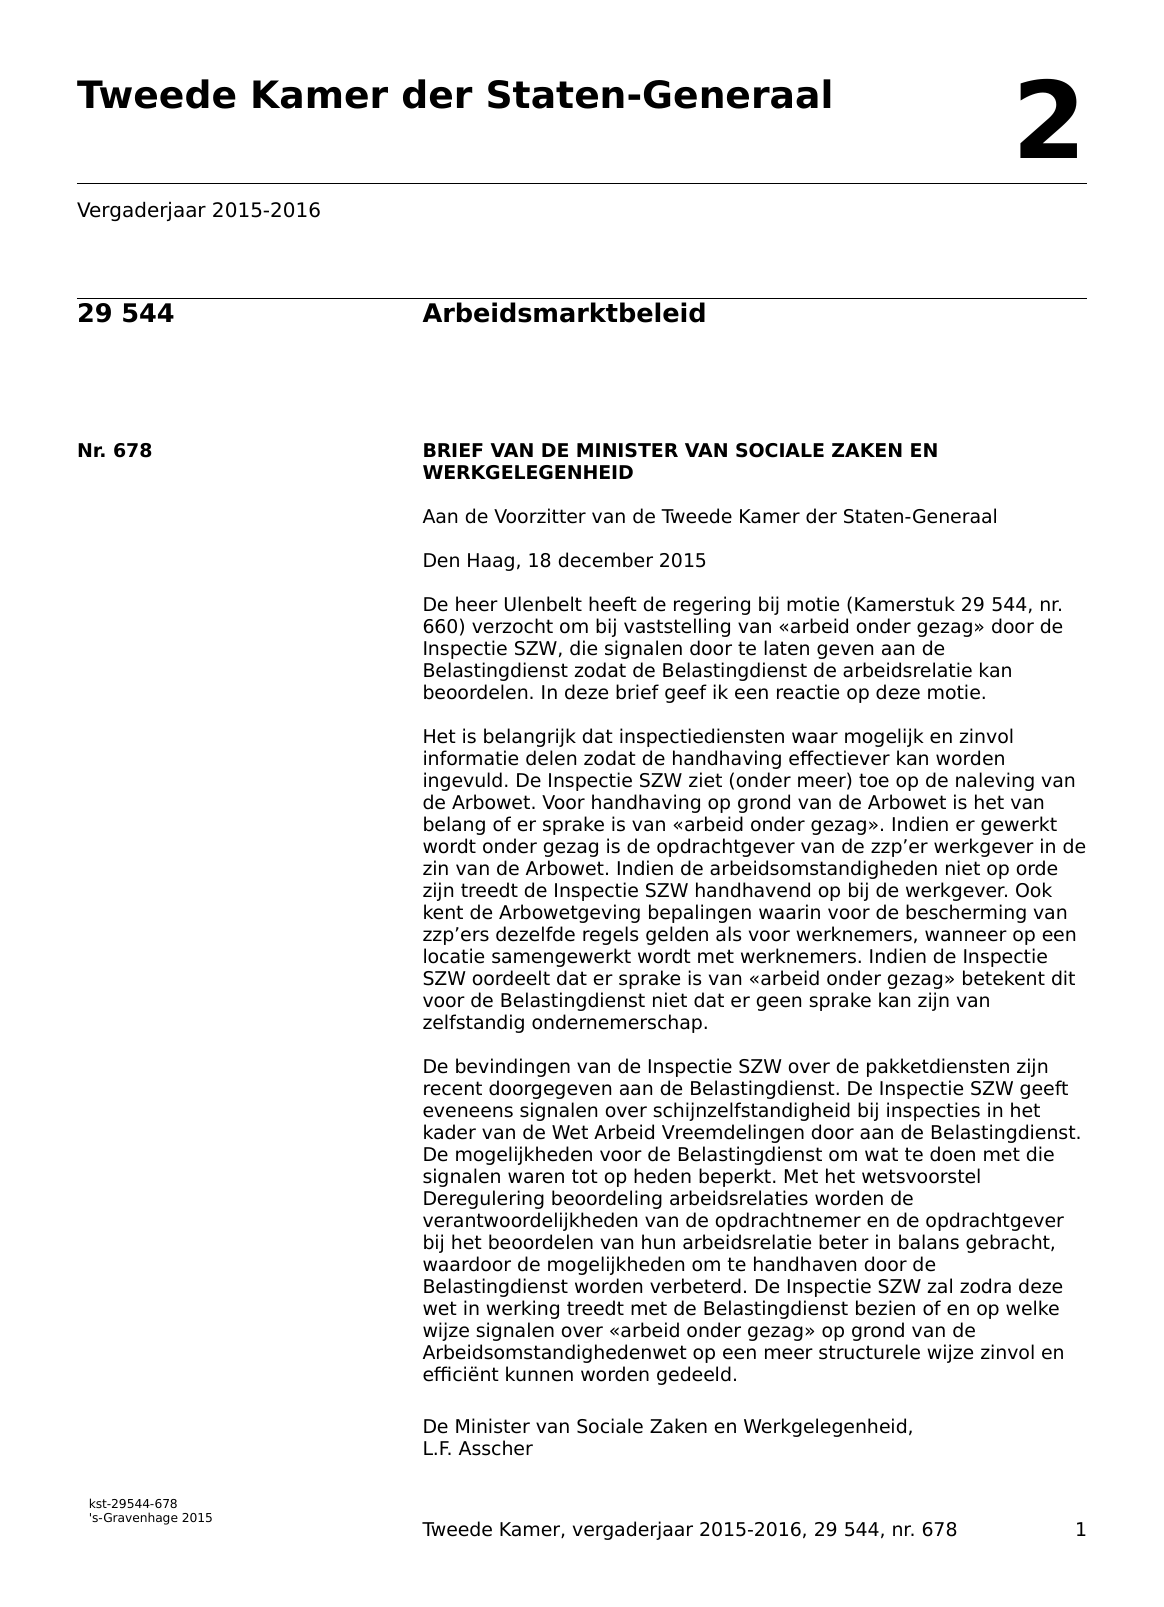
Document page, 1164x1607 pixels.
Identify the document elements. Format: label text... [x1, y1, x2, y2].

text 's-Gravenhage 2015 [88, 1511, 323, 1525]
text Aan de Voorzitter van de Tweede Kamer der Staten-Generaal [422, 506, 1087, 528]
text Het is belangrijk dat inspectiediensten waar mogelijk en zinvol informatie delen zodat de handhaving effectiever kan worden ingevuld. De Inspectie SZW ziet (onder meer) toe op de naleving van de Arbowet. Voor handhaving op grond van de Arbowet is het van belang of er sprake is van «arbeid onder gezag». Indien er gewerkt wordt onder gezag is de opdrachtgever van de zzp’er werkgever in de zin van de Arbowet. Indien de arbeidsomstandigheden niet op orde zijn treedt de Inspectie SZW handhavend op bij de werkgever. Ook kent de Arbowetgeving bepalingen waarin voor de bescherming van zzp’ers dezelfde regels gelden als voor werknemers, wanneer op een locatie samengewerkt wordt met werknemers. Indien de Inspectie SZW oordeelt dat er sprake is van «arbeid onder gezag» betekent dit voor de Belastingdienst niet dat er geen sprake kan zijn van zelfstandig ondernemerschap. [422, 726, 1087, 1034]
text De bevindingen van de Inspectie SZW over de pakketdiensten zijn recent doorgegeven aan de Belastingdienst. De Inspectie SZW geeft eveneens signalen over schijnzelfstandigheid bij inspecties in het kader van de Wet Arbeid Vreemdelingen door aan de Belastingdienst. De mogelijkheden voor de Belastingdienst om wat te doen met die signalen waren tot op heden beperkt. Met het wetsvoorstel Deregulering beoordeling arbeidsrelaties worden de verantwoordelijkheden van de opdrachtnemer en de opdrachtgever bij het beoordelen van hun arbeidsrelatie beter in balans gebracht, waardoor de mogelijkheden om te handhaven door de Belastingdienst worden verbeterd. De Inspectie SZW zal zodra deze wet in werking treedt met de Belastingdienst bezien of en op welke wijze signalen over «arbeid onder gezag» op grond van de Arbeidsomstandighedenwet op een meer structurele wijze zinvol en efficiënt kunnen worden gedeeld. [422, 1056, 1087, 1386]
subtitle 29 544 Arbeidsmarktbeleid [77, 299, 1087, 329]
subtitle Nr. 678 BRIEF VAN DE MINISTER VAN SOCIALE ZAKEN EN WERKGELEGENHEID [77, 440, 1087, 484]
text De Minister van Sociale Zaken en Werkgelegenheid, L.F. Asscher [422, 1416, 1087, 1460]
text kst-29544-678 [88, 1497, 323, 1511]
text De heer Ulenbelt heeft de regering bij motie (Kamerstuk 29 544, nr. 660) verzocht om bij vaststelling van «arbeid onder gezag» door de Inspectie SZW, die signalen door te laten geven aan de Belastingdienst zodat de Belastingdienst de arbeidsrelatie kan beoordelen. In deze brief geef ik een reactie op deze motie. [422, 594, 1087, 704]
table_cell Vergaderjaar 2015-2016 [77, 184, 1087, 298]
table_header 2 [886, 59, 1087, 183]
text Den Haag, 18 december 2015 [422, 550, 1087, 572]
table_header Tweede Kamer der Staten-Generaal [77, 59, 886, 183]
